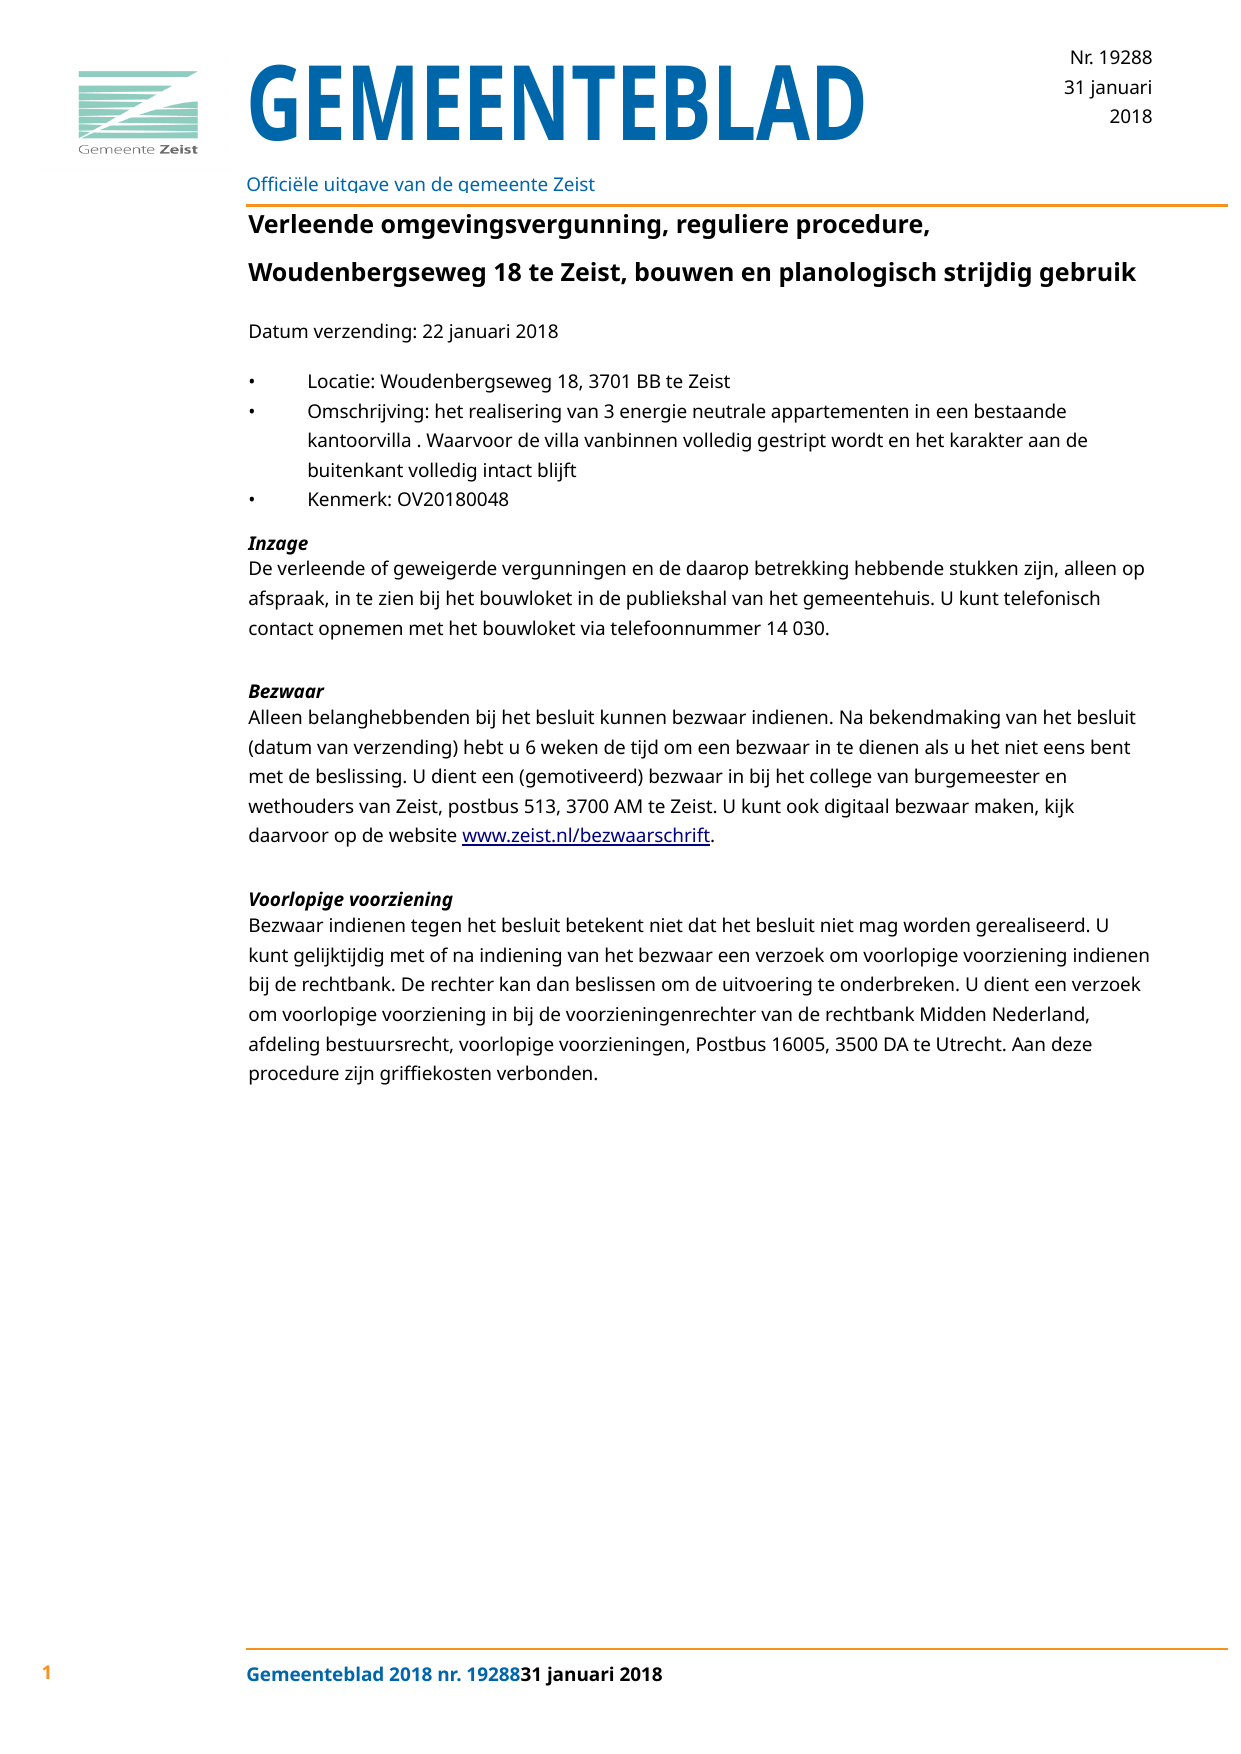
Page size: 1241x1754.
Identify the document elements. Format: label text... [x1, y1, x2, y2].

list Omschrijving: het realisering van 3 energie neutrale appartementen in een bestaande kantoorvilla . Waarvoor de villa vanbinnen volledig gestript wordt en het karakter aan de buitenkant volledig intact blijft [248, 398, 1152, 483]
text Bezwaar [248, 679, 1152, 704]
text Datum verzending: 22 januari 2018 [248, 318, 1152, 344]
text Inzage [248, 530, 1152, 556]
list Locatie: Woudenbergseweg 18, 3701 BB te Zeist [248, 368, 1152, 394]
text Voorlopige voorziening [248, 887, 1152, 912]
picture [41, 47, 231, 172]
text Bezwaar indienen tegen het besluit betekent niet dat het besluit niet mag worden gerealiseerd. U kunt gelijktijdig met of na indiening van het bezwaar een verzoek om voorlopige voorziening indienen bij de rechtbank. De rechter kan dan beslissen om de uitvoering te onderbreken. U dient een verzoek om voorlopige voorziening in bij de voorzieningenrechter van de rechtbank Midden Nederland, afdeling bestuursrecht, voorlopige voorzieningen, Postbus 16005, 3500 DA te Utrecht. Aan deze procedure zijn griffiekosten verbonden. [248, 912, 1152, 1086]
list Kenmerk: OV20180048 [248, 487, 1152, 512]
text De verleende of geweigerde vergunningen en de daarop betrekking hebbende stukken zijn, alleen op afspraak, in te zien bij het bouwloket in de publiekshal van het gemeentehuis. U kunt telefonisch contact opnemen met het bouwloket via telefoonnummer 14 030. [248, 556, 1152, 640]
text Alleen belanghebbenden bij het besluit kunnen bezwaar indienen. Na bekendmaking van het besluit (datum van verzending) hebt u 6 weken de tijd om een bezwaar in te dienen als u het niet eens bent met de beslissing. U dient een (gemotiveerd) bezwaar in bij het college van burgemeester en wethouders van Zeist, postbus 513, 3700 AM te Zeist. U kunt ook digitaal bezwaar maken, kijk daarvoor op de website www.zeist.nl/bezwaarschrift. [248, 704, 1152, 848]
text Verleende omgevingsvergunning, reguliere procedure, Woudenbergseweg 18 te Zeist, bouwen en planologisch strijdig gebruik [248, 207, 1152, 288]
